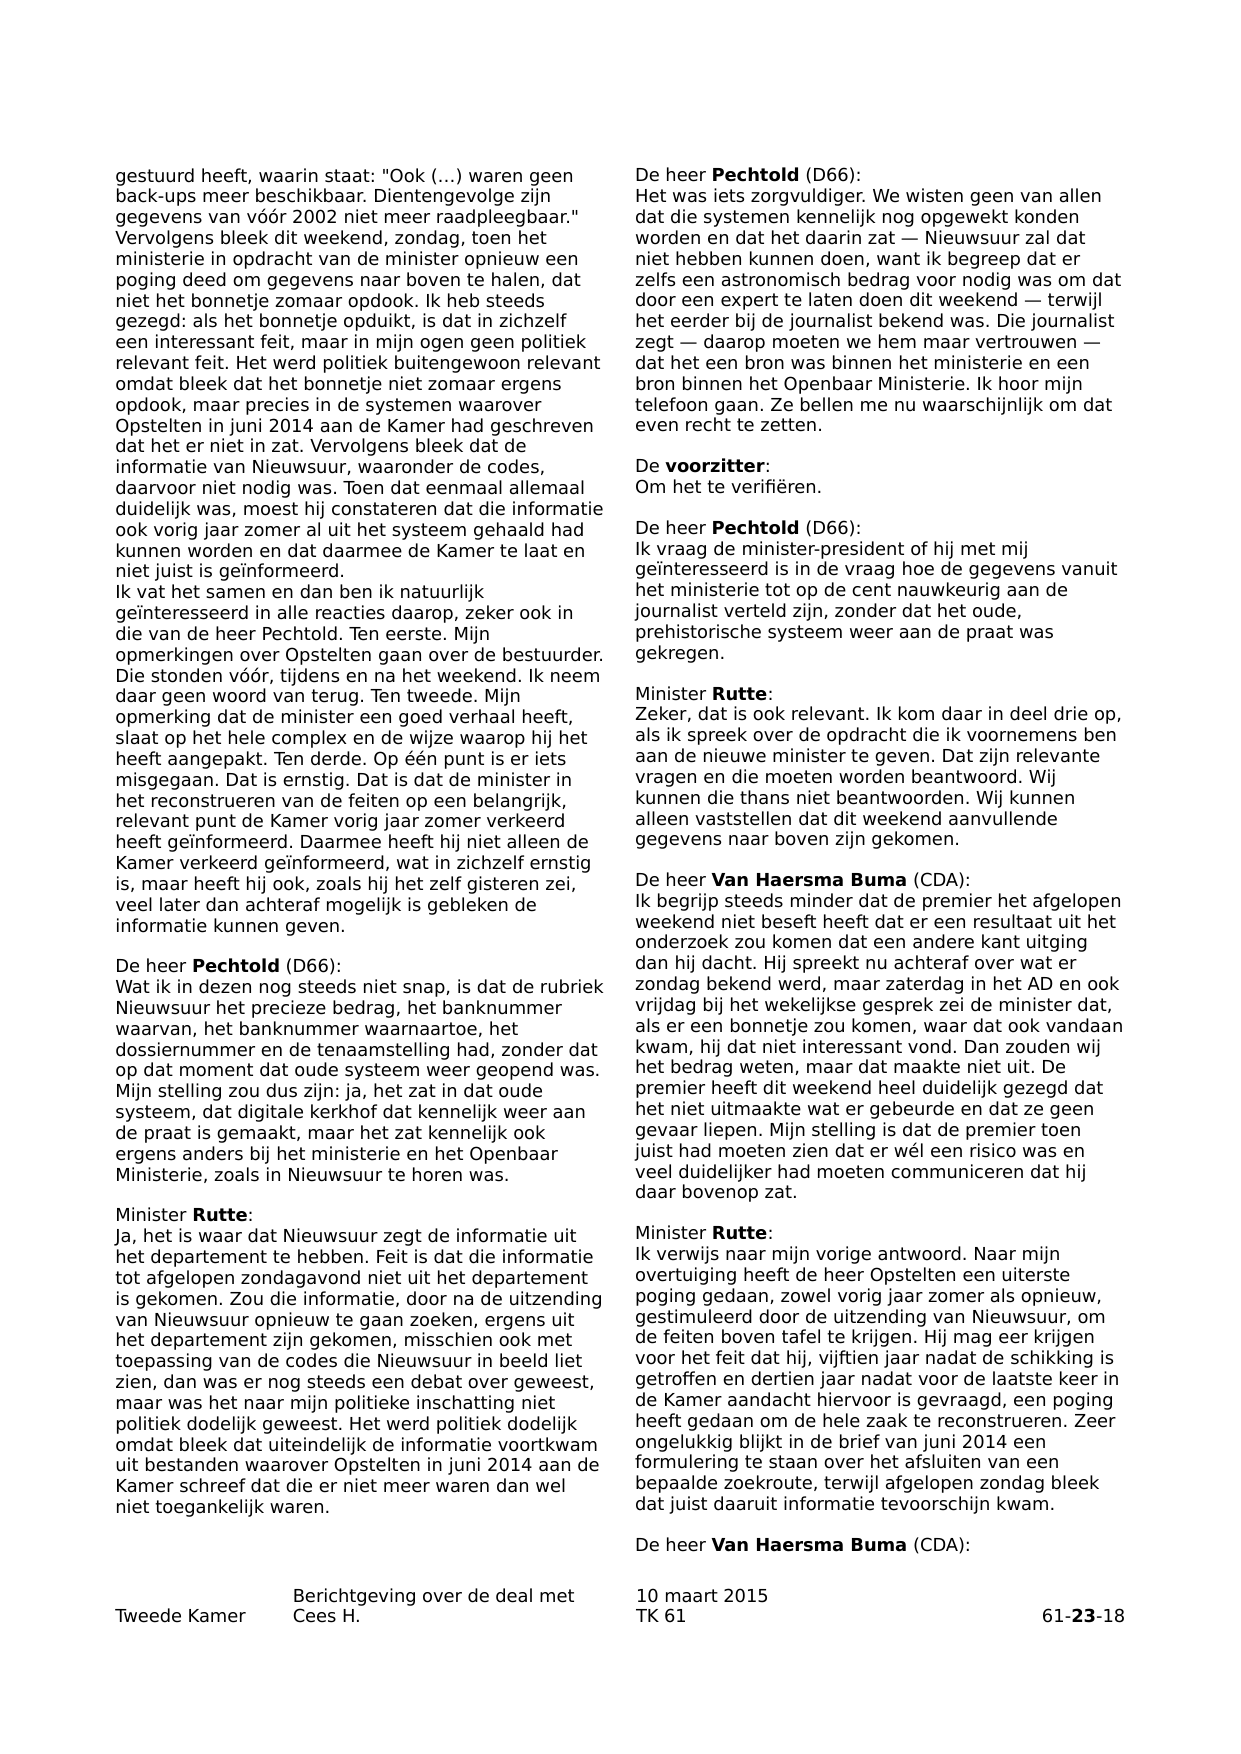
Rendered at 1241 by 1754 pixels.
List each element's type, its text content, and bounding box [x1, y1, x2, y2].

text Minister Rutte: [115, 1205, 605, 1226]
text Minister Rutte: [635, 683, 1125, 704]
text Wat ik in dezen nog steeds niet snap, is dat de rubriek Nieuwsuur het precieze bedrag, het banknummer waarvan, het banknummer waarnaartoe, het dossiernummer en de tenaamstelling had, zonder dat op dat moment dat oude systeem weer geopend was. Mijn stelling zou dus zijn: ja, het zat in dat oude systeem, dat digitale kerkhof dat kennelijk weer aan de praat is gemaakt, maar het zat kennelijk ook ergens anders bij het ministerie en het Openbaar Ministerie, zoals in Nieuwsuur te horen was. [115, 977, 605, 1185]
text De heer Van Haersma Buma (CDA): [635, 870, 1125, 891]
text De voorzitter: [635, 456, 1125, 477]
text Ik begrijp steeds minder dat de premier het afgelopen weekend niet beseft heeft dat er een resultaat uit het onderzoek zou komen dat een andere kant uitging dan hij dacht. Hij spreekt nu achteraf over wat er zondag bekend werd, maar zaterdag in het AD en ook vrijdag bij het wekelijkse gesprek zei de minister dat, als er een bonnetje zou komen, waar dat ook vandaan kwam, hij dat niet interessant vond. Dan zouden wij het bedrag weten, maar dat maakte niet uit. De premier heeft dit weekend heel duidelijk gezegd dat het niet uitmaakte wat er gebeurde en dat ze geen gevaar liepen. Mijn stelling is dat de premier toen juist had moeten zien dat er wél een risico was en veel duidelijker had moeten communiceren dat hij daar bovenop zat. [635, 891, 1125, 1203]
text De heer Van Haersma Buma (CDA): [635, 1535, 1125, 1555]
text Ik vraag de minister-president of hij met mij geïnteresseerd is in de vraag hoe de gegevens vanuit het ministerie tot op de cent nauwkeurig aan de journalist verteld zijn, zonder dat het oude, prehistorische systeem weer aan de praat was gekregen. [635, 538, 1125, 663]
text De heer Pechtold (D66): [115, 956, 605, 977]
text Zeker, dat is ook relevant. Ik kom daar in deel drie op, als ik spreek over de opdracht die ik voornemens ben aan de nieuwe minister te geven. Dat zijn relevante vragen en die moeten worden beantwoord. Wij kunnen die thans niet beantwoorden. Wij kunnen alleen vaststellen dat dit weekend aanvullende gegevens naar boven zijn gekomen. [635, 704, 1125, 850]
text De heer Pechtold (D66): [635, 165, 1125, 186]
text Om het te verifiëren. [635, 477, 1125, 498]
text Ik verwijs naar mijn vorige antwoord. Naar mijn overtuiging heeft de heer Opstelten een uiterste poging gedaan, zowel vorig jaar zomer als opnieuw, gestimuleerd door de uitzending van Nieuwsuur, om de feiten boven tafel te krijgen. Hij mag eer krijgen voor het feit dat hij, vijftien jaar nadat de schikking is getroffen en dertien jaar nadat voor de laatste keer in de Kamer aandacht hiervoor is gevraagd, een poging heeft gedaan om de hele zaak te reconstrueren. Zeer ongelukkig blijkt in de brief van juni 2014 een formulering te staan over het afsluiten van een bepaalde zoekroute, terwijl afgelopen zondag bleek dat juist daaruit informatie tevoorschijn kwam. [635, 1244, 1125, 1515]
text Ja, het is waar dat Nieuwsuur zegt de informatie uit het departement te hebben. Feit is dat die informatie tot afgelopen zondagavond niet uit het departement is gekomen. Zou die informatie, door na de uitzending van Nieuwsuur opnieuw te gaan zoeken, ergens uit het departement zijn gekomen, misschien ook met toepassing van de codes die Nieuwsuur in beeld liet zien, dan was er nog steeds een debat over geweest, maar was het naar mijn politieke inschatting niet politiek dodelijk geweest. Het werd politiek dodelijk omdat bleek dat uiteindelijk de informatie voortkwam uit bestanden waarover Opstelten in juni 2014 aan de Kamer schreef dat die er niet meer waren dan wel niet toegankelijk waren. [115, 1226, 605, 1518]
text gestuurd heeft, waarin staat: "Ook (…) waren geen back-ups meer beschikbaar. Dientengevolge zijn gegevens van vóór 2002 niet meer raadpleegbaar." Vervolgens bleek dit weekend, zondag, toen het ministerie in opdracht van de minister opnieuw een poging deed om gegevens naar boven te halen, dat niet het bonnetje zomaar opdook. Ik heb steeds gezegd: als het bonnetje opduikt, is dat in zichzelf een interessant feit, maar in mijn ogen geen politiek relevant feit. Het werd politiek buitengewoon relevant omdat bleek dat het bonnetje niet zomaar ergens opdook, maar precies in de systemen waarover Opstelten in juni 2014 aan de Kamer had geschreven dat het er niet in zat. Vervolgens bleek dat de informatie van Nieuwsuur, waaronder de codes, daarvoor niet nodig was. Toen dat eenmaal allemaal duidelijk was, moest hij constateren dat die informatie ook vorig jaar zomer al uit het systeem gehaald had kunnen worden en dat daarmee de Kamer te laat en niet juist is geïnformeerd. [115, 165, 605, 582]
text De heer Pechtold (D66): [635, 518, 1125, 538]
text Minister Rutte: [635, 1223, 1125, 1244]
text Het was iets zorgvuldiger. We wisten geen van allen dat die systemen kennelijk nog opgewekt konden worden en dat het daarin zat — Nieuwsuur zal dat niet hebben kunnen doen, want ik begreep dat er zelfs een astronomisch bedrag voor nodig was om dat door een expert te laten doen dit weekend — terwijl het eerder bij de journalist bekend was. Die journalist zegt — daarop moeten we hem maar vertrouwen — dat het een bron was binnen het ministerie en een bron binnen het Openbaar Ministerie. Ik hoor mijn telefoon gaan. Ze bellen me nu waarschijnlijk om dat even recht te zetten. [635, 186, 1125, 436]
text Ik vat het samen en dan ben ik natuurlijk geïnteresseerd in alle reacties daarop, zeker ook in die van de heer Pechtold. Ten eerste. Mijn opmerkingen over Opstelten gaan over de bestuurder. Die stonden vóór, tijdens en na het weekend. Ik neem daar geen woord van terug. Ten tweede. Mijn opmerking dat de minister een goed verhaal heeft, slaat op het hele complex en de wijze waarop hij het heeft aangepakt. Ten derde. Op één punt is er iets misgegaan. Dat is ernstig. Dat is dat de minister in het reconstrueren van de feiten op een belangrijk, relevant punt de Kamer vorig jaar zomer verkeerd heeft geïnformeerd. Daarmee heeft hij niet alleen de Kamer verkeerd geïnformeerd, wat in zichzelf ernstig is, maar heeft hij ook, zoals hij het zelf gisteren zei, veel later dan achteraf mogelijk is gebleken de informatie kunnen geven. [115, 582, 605, 936]
